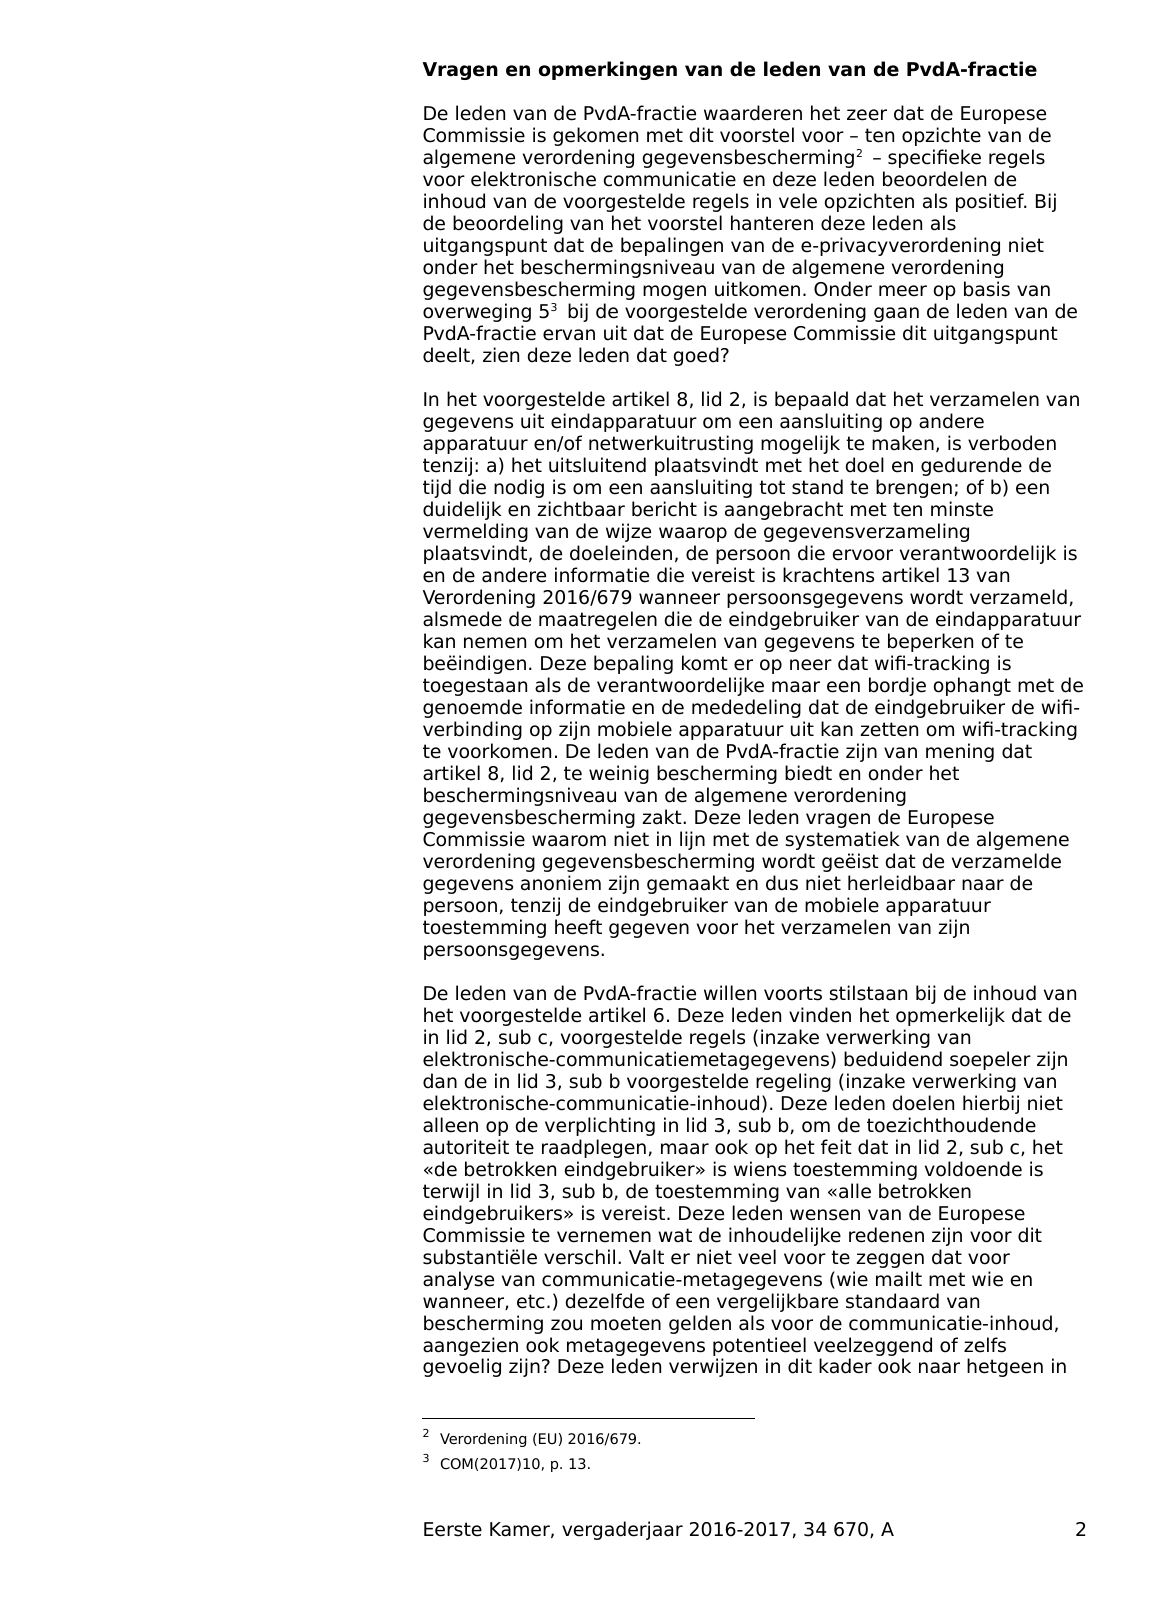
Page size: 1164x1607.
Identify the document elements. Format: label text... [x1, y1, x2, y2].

text De leden van de PvdA-fractie willen voorts stilstaan bij de inhoud van het voorgestelde artikel 6. Deze leden vinden het opmerkelijk dat de in lid 2, sub c, voorgestelde regels (inzake verwerking van elektronische-communicatiemetagegevens) beduidend soepeler zijn dan de in lid 3, sub b voorgestelde regeling (inzake verwerking van elektronische-communicatie-inhoud). Deze leden doelen hierbij niet alleen op de verplichting in lid 3, sub b, om de toezichthoudende autoriteit te raadplegen, maar ook op het feit dat in lid 2, sub c, het «de betrokken eindgebruiker» is wiens toestemming voldoende is terwijl in lid 3, sub b, de toestemming van «alle betrokken eindgebruikers» is vereist. Deze leden wensen van de Europese Commissie te vernemen wat de inhoudelijke redenen zijn voor dit substantiële verschil. Valt er niet veel voor te zeggen dat voor analyse van communicatie-metagegevens (wie mailt met wie en wanneer, etc.) dezelfde of een vergelijkbare standaard van bescherming zou moeten gelden als voor de communicatie-inhoud, aangezien ook metagegevens potentieel veelzeggend of zelfs gevoelig zijn? Deze leden verwijzen in dit kader ook naar hetgeen in [422, 983, 1087, 1378]
text Verordening (EU) 2016/679. [422, 1427, 1087, 1449]
text COM(2017)10, p. 13. [422, 1452, 1087, 1474]
text In het voorgestelde artikel 8, lid 2, is bepaald dat het verzamelen van gegevens uit eindapparatuur om een aansluiting op andere apparatuur en/of netwerkuitrusting mogelijk te maken, is verboden tenzij: a) het uitsluitend plaatsvindt met het doel en gedurende de tijd die nodig is om een aansluiting tot stand te brengen; of b) een duidelijk en zichtbaar bericht is aangebracht met ten minste vermelding van de wijze waarop de gegevensverzameling plaatsvindt, de doeleinden, de persoon die ervoor verantwoordelijk is en de andere informatie die vereist is krachtens artikel 13 van Verordening 2016/679 wanneer persoonsgegevens wordt verzameld, alsmede de maatregelen die de eindgebruiker van de eindapparatuur kan nemen om het verzamelen van gegevens te beperken of te beëindigen. Deze bepaling komt er op neer dat wifi-tracking is toegestaan als de verantwoordelijke maar een bordje ophangt met de genoemde informatie en de mededeling dat de eindgebruiker de wifi-verbinding op zijn mobiele apparatuur uit kan zetten om wifi-tracking te voorkomen. De leden van de PvdA-fractie zijn van mening dat artikel 8, lid 2, te weinig bescherming biedt en onder het beschermingsniveau van de algemene verordening gegevensbescherming zakt. Deze leden vragen de Europese Commissie waarom niet in lijn met de systematiek van de algemene verordening gegevensbescherming wordt geëist dat de verzamelde gegevens anoniem zijn gemaakt en dus niet herleidbaar naar de persoon, tenzij de eindgebruiker van de mobiele apparatuur toestemming heeft gegeven voor het verzamelen van zijn persoonsgegevens. [422, 389, 1087, 961]
subtitle Vragen en opmerkingen van de leden van de PvdA-fractie [422, 59, 1087, 81]
text De leden van de PvdA-fractie waarderen het zeer dat de Europese Commissie is gekomen met dit voorstel voor – ten opzichte van de algemene verordening gegevensbescherming – specifieke regels voor elektronische communicatie en deze leden beoordelen de inhoud van de voorgestelde regels in vele opzichten als positief. Bij de beoordeling van het voorstel hanteren deze leden als uitgangspunt dat de bepalingen van de e-privacyverordening niet onder het beschermingsniveau van de algemene verordening gegevensbescherming mogen uitkomen. Onder meer op basis van overweging 5 bij de voorgestelde verordening gaan de leden van de PvdA-fractie ervan uit dat de Europese Commissie dit uitgangspunt deelt, zien deze leden dat goed? [422, 103, 1087, 367]
